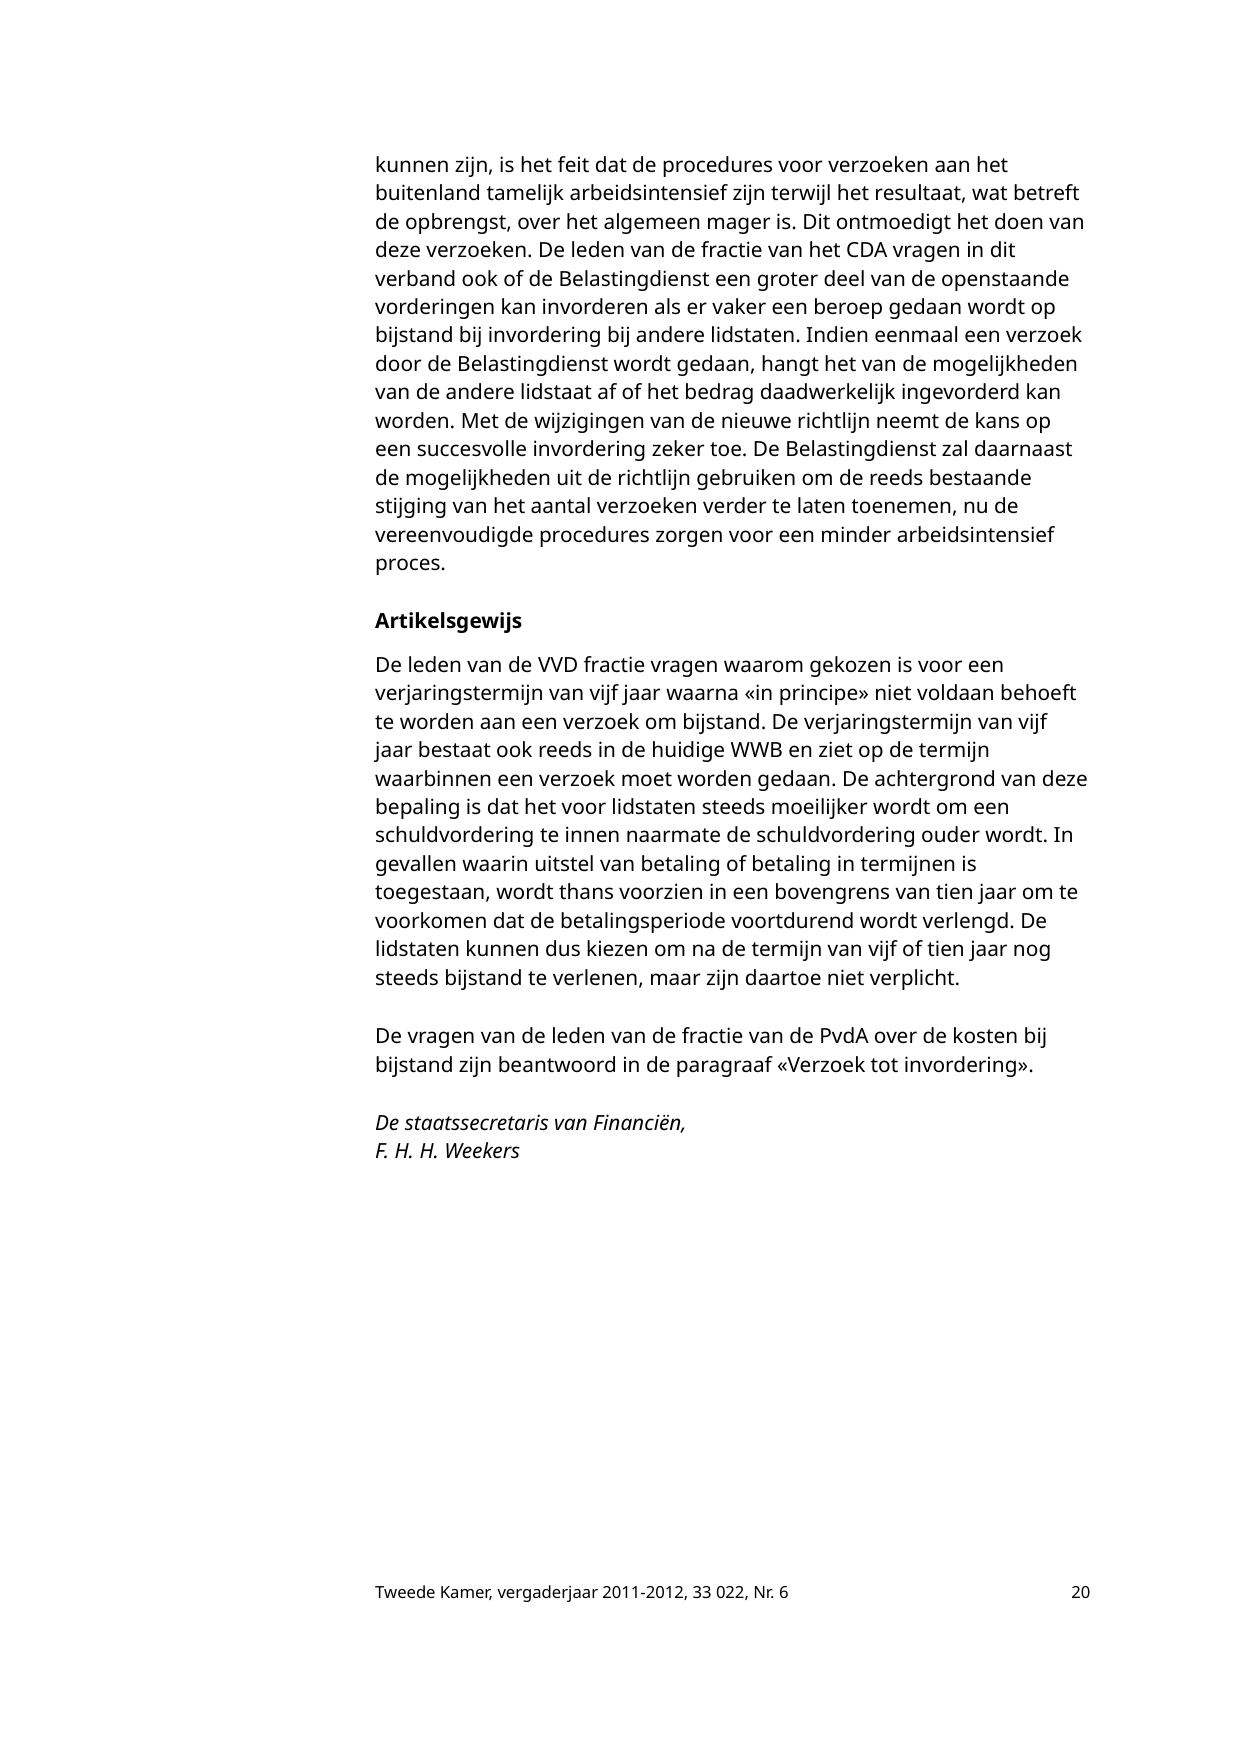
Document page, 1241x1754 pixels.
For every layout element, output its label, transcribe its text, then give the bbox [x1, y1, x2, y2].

text De leden van de VVD fractie vragen waarom gekozen is voor een verjaringstermijn van vijf jaar waarna «in principe» niet voldaan behoeft te worden aan een verzoek om bijstand. De verjaringstermijn van vijf jaar bestaat ook reeds in de huidige WWB en ziet op de termijn waarbinnen een verzoek moet worden gedaan. De achtergrond van deze bepaling is dat het voor lidstaten steeds moeilijker wordt om een schuldvordering te innen naarmate de schuldvordering ouder wordt. In gevallen waarin uitstel van betaling of betaling in termijnen is toegestaan, wordt thans voorzien in een bovengrens van tien jaar om te voorkomen dat de betalingsperiode voortdurend wordt verlengd. De lidstaten kunnen dus kiezen om na de termijn van vijf of tien jaar nog steeds bijstand te verlenen, maar zijn daartoe niet verplicht. [375, 650, 1090, 991]
text F. H. H. Weekers [375, 1137, 1090, 1165]
text kunnen zijn, is het feit dat de procedures voor verzoeken aan het buitenland tamelijk arbeidsintensief zijn terwijl het resultaat, wat betreft de opbrengst, over het algemeen mager is. Dit ontmoedigt het doen van deze verzoeken. De leden van de fractie van het CDA vragen in dit verband ook of de Belastingdienst een groter deel van de openstaande vorderingen kan invorderen als er vaker een beroep gedaan wordt op bijstand bij invordering bij andere lidstaten. Indien eenmaal een verzoek door de Belastingdienst wordt gedaan, hangt het van de mogelijkheden van de andere lidstaat af of het bedrag daadwerkelijk ingevorderd kan worden. Met de wijzigingen van de nieuwe richtlijn neemt de kans op een succesvolle invordering zeker toe. De Belastingdienst zal daarnaast de mogelijkheden uit de richtlijn gebruiken om de reeds bestaande stijging van het aantal verzoeken verder te laten toenemen, nu de vereenvoudigde procedures zorgen voor een minder arbeidsintensief proces. [375, 150, 1090, 577]
text De staatssecretaris van Financiën, [375, 1108, 1090, 1137]
text De vragen van de leden van de fractie van de PvdA over de kosten bij bijstand zijn beantwoord in de paragraaf «Verzoek tot invordering». [375, 1021, 1090, 1078]
text Artikelsgewijs [375, 607, 1090, 635]
